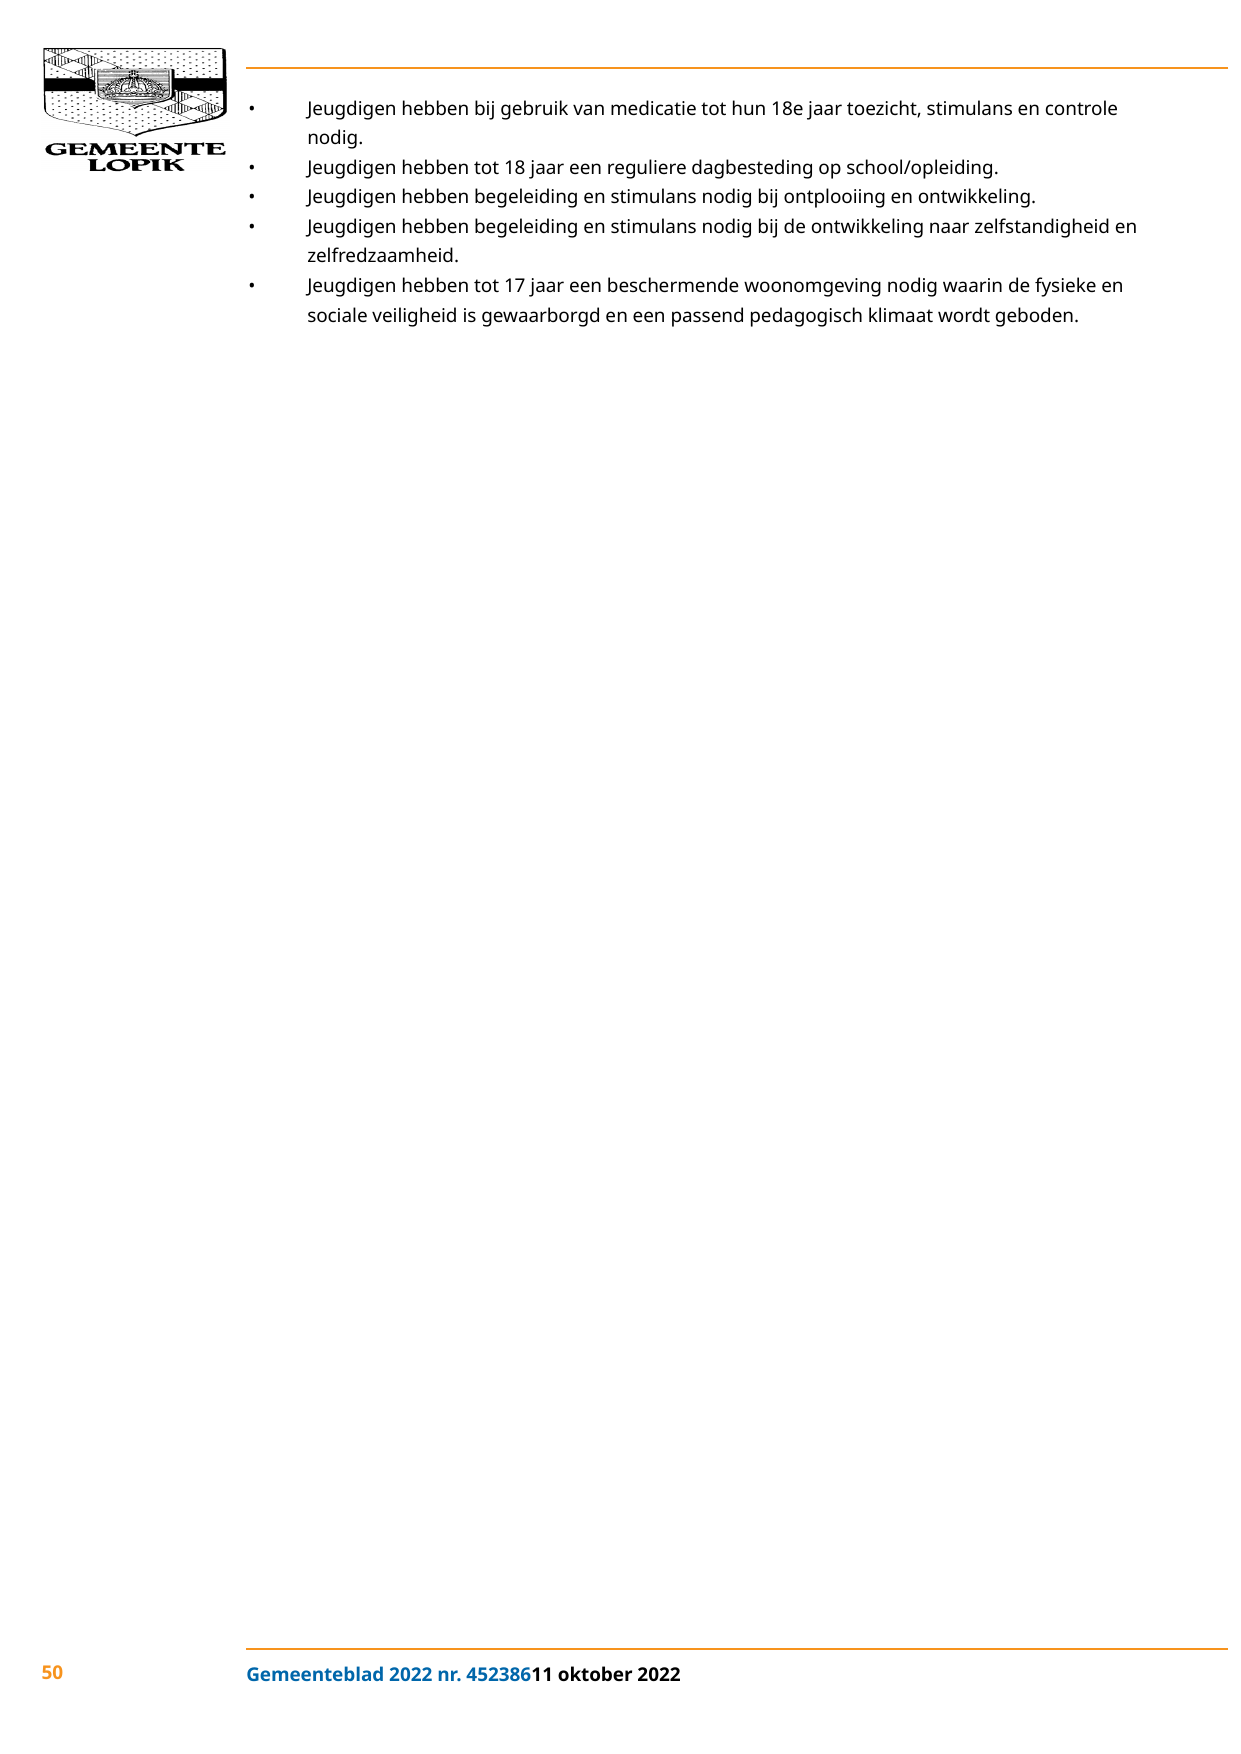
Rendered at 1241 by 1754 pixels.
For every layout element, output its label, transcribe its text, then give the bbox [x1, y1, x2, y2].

list Jeugdigen hebben bij gebruik van medicatie tot hun 18e jaar toezicht, stimulans en controle nodig. [248, 95, 1152, 150]
list Jeugdigen hebben begeleiding en stimulans nodig bij de ontwikkeling naar zelfstandigheid en zelfredzaamheid. [248, 213, 1152, 268]
list Jeugdigen hebben begeleiding en stimulans nodig bij ontplooiing en ontwikkeling. [248, 183, 1152, 209]
list Jeugdigen hebben tot 18 jaar een reguliere dagbesteding op school/opleiding. [248, 154, 1152, 180]
list Jeugdigen hebben tot 17 jaar een beschermende woonomgeving nodig waarin de fysieke en sociale veiligheid is gewaarborgd en een passend pedagogisch klimaat wordt geboden. [248, 272, 1152, 328]
picture [41, 47, 231, 172]
